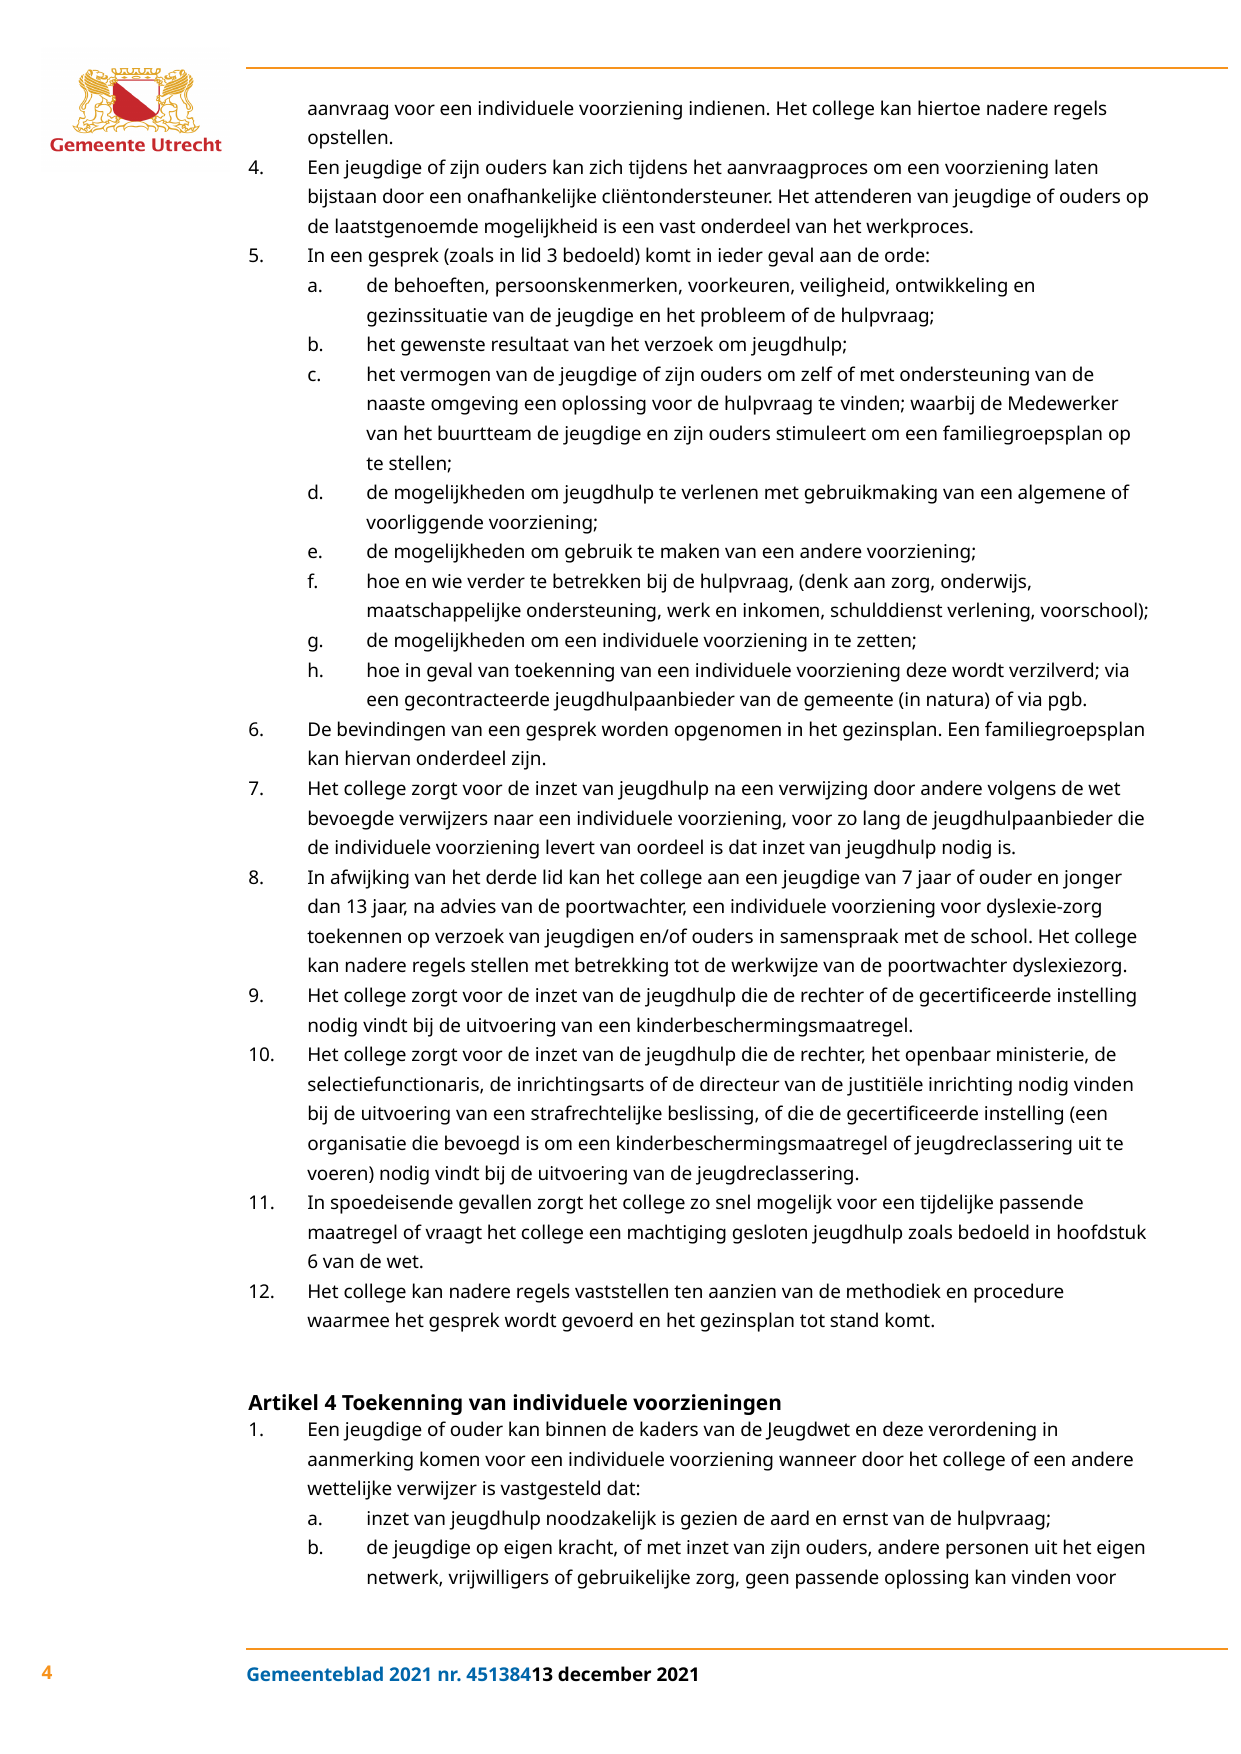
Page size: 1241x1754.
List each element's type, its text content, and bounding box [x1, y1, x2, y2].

list de mogelijkheden om een individuele voorziening in te zetten; [307, 627, 1152, 653]
list aanvraag voor een individuele voorziening indienen. Het college kan hiertoe nadere regels opstellen. [248, 95, 1152, 150]
picture [41, 47, 231, 172]
list In spoedeisende gevallen zorgt het college zo snel mogelijk voor een tijdelijke passende maatregel of vraagt het college een machtiging gesloten jeugdhulp zoals bedoeld in hoofdstuk 6 van de wet. [248, 1189, 1152, 1274]
list Het college zorgt voor de inzet van de jeugdhulp die de rechter, het openbaar ministerie, de selectiefunctionaris, de inrichtingsarts of de directeur van de justitiële inrichting nodig vinden bij de uitvoering van een strafrechtelijke beslissing, of die de gecertificeerde instelling (een organisatie die bevoegd is om een kinderbeschermingsmaatregel of jeugdreclassering uit te voeren) nodig vindt bij de uitvoering van de jeugdreclassering. [248, 1041, 1152, 1186]
list Een jeugdige of ouder kan binnen de kaders van de Jeugdwet en deze verordening in aanmerking komen voor een individuele voorziening wanneer door het college of een andere wettelijke verwijzer is vastgesteld dat: [248, 1416, 1152, 1501]
list In een gesprek (zoals in lid 3 bedoeld) komt in ieder geval aan de orde: [248, 243, 1152, 268]
list De bevindingen van een gesprek worden opgenomen in het gezinsplan. Een familiegroepsplan kan hiervan onderdeel zijn. [248, 716, 1152, 771]
list het vermogen van de jeugdige of zijn ouders om zelf of met ondersteuning van de naaste omgeving een oplossing voor de hulpvraag te vinden; waarbij de Medewerker van het buurtteam de jeugdige en zijn ouders stimuleert om een familiegroepsplan op te stellen; [307, 361, 1152, 476]
list de mogelijkheden om gebruik te maken van een andere voorziening; [307, 538, 1152, 564]
list Het college zorgt voor de inzet van de jeugdhulp die de rechter of de gecertificeerde instelling nodig vindt bij de uitvoering van een kinderbeschermingsmaatregel. [248, 982, 1152, 1038]
list hoe en wie verder te betrekken bij de hulpvraag, (denk aan zorg, onderwijs, maatschappelijke ondersteuning, werk en inkomen, schulddienst verlening, voorschool); [307, 568, 1152, 623]
list inzet van jeugdhulp noodzakelijk is gezien de aard en ernst van de hulpvraag; [307, 1505, 1152, 1531]
text Artikel 4 Toekenning van individuele voorzieningen [248, 1388, 1152, 1416]
list hoe in geval van toekenning van een individuele voorziening deze wordt verzilverd; via een gecontracteerde jeugdhulpaanbieder van de gemeente (in natura) of via pgb. [307, 657, 1152, 712]
list Het college zorgt voor de inzet van jeugdhulp na een verwijzing door andere volgens de wet bevoegde verwijzers naar een individuele voorziening, voor zo lang de jeugdhulpaanbieder die de individuele voorziening levert van oordeel is dat inzet van jeugdhulp nodig is. [248, 775, 1152, 860]
list de mogelijkheden om jeugdhulp te verlenen met gebruikmaking van een algemene of voorliggende voorziening; [307, 479, 1152, 535]
list Het college kan nadere regels vaststellen ten aanzien van de methodiek en procedure waarmee het gesprek wordt gevoerd en het gezinsplan tot stand komt. [248, 1278, 1152, 1333]
list de behoeften, persoonskenmerken, voorkeuren, veiligheid, ontwikkeling en gezinssituatie van de jeugdige en het probleem of de hulpvraag; [307, 272, 1152, 328]
list In afwijking van het derde lid kan het college aan een jeugdige van 7 jaar of ouder en jonger dan 13 jaar, na advies van de poortwachter, een individuele voorziening voor dyslexie-zorg toekennen op verzoek van jeugdigen en/of ouders in samenspraak met de school. Het college kan nadere regels stellen met betrekking tot de werkwijze van de poortwachter dyslexiezorg. [248, 864, 1152, 978]
list de jeugdige op eigen kracht, of met inzet van zijn ouders, andere personen uit het eigen netwerk, vrijwilligers of gebruikelijke zorg, geen passende oplossing kan vinden voor [307, 1534, 1152, 1590]
list het gewenste resultaat van het verzoek om jeugdhulp; [307, 331, 1152, 357]
list Een jeugdige of zijn ouders kan zich tijdens het aanvraagproces om een voorziening laten bijstaan door een onafhankelijke cliëntondersteuner. Het attenderen van jeugdige of ouders op de laatstgenoemde mogelijkheid is een vast onderdeel van het werkproces. [248, 154, 1152, 239]
